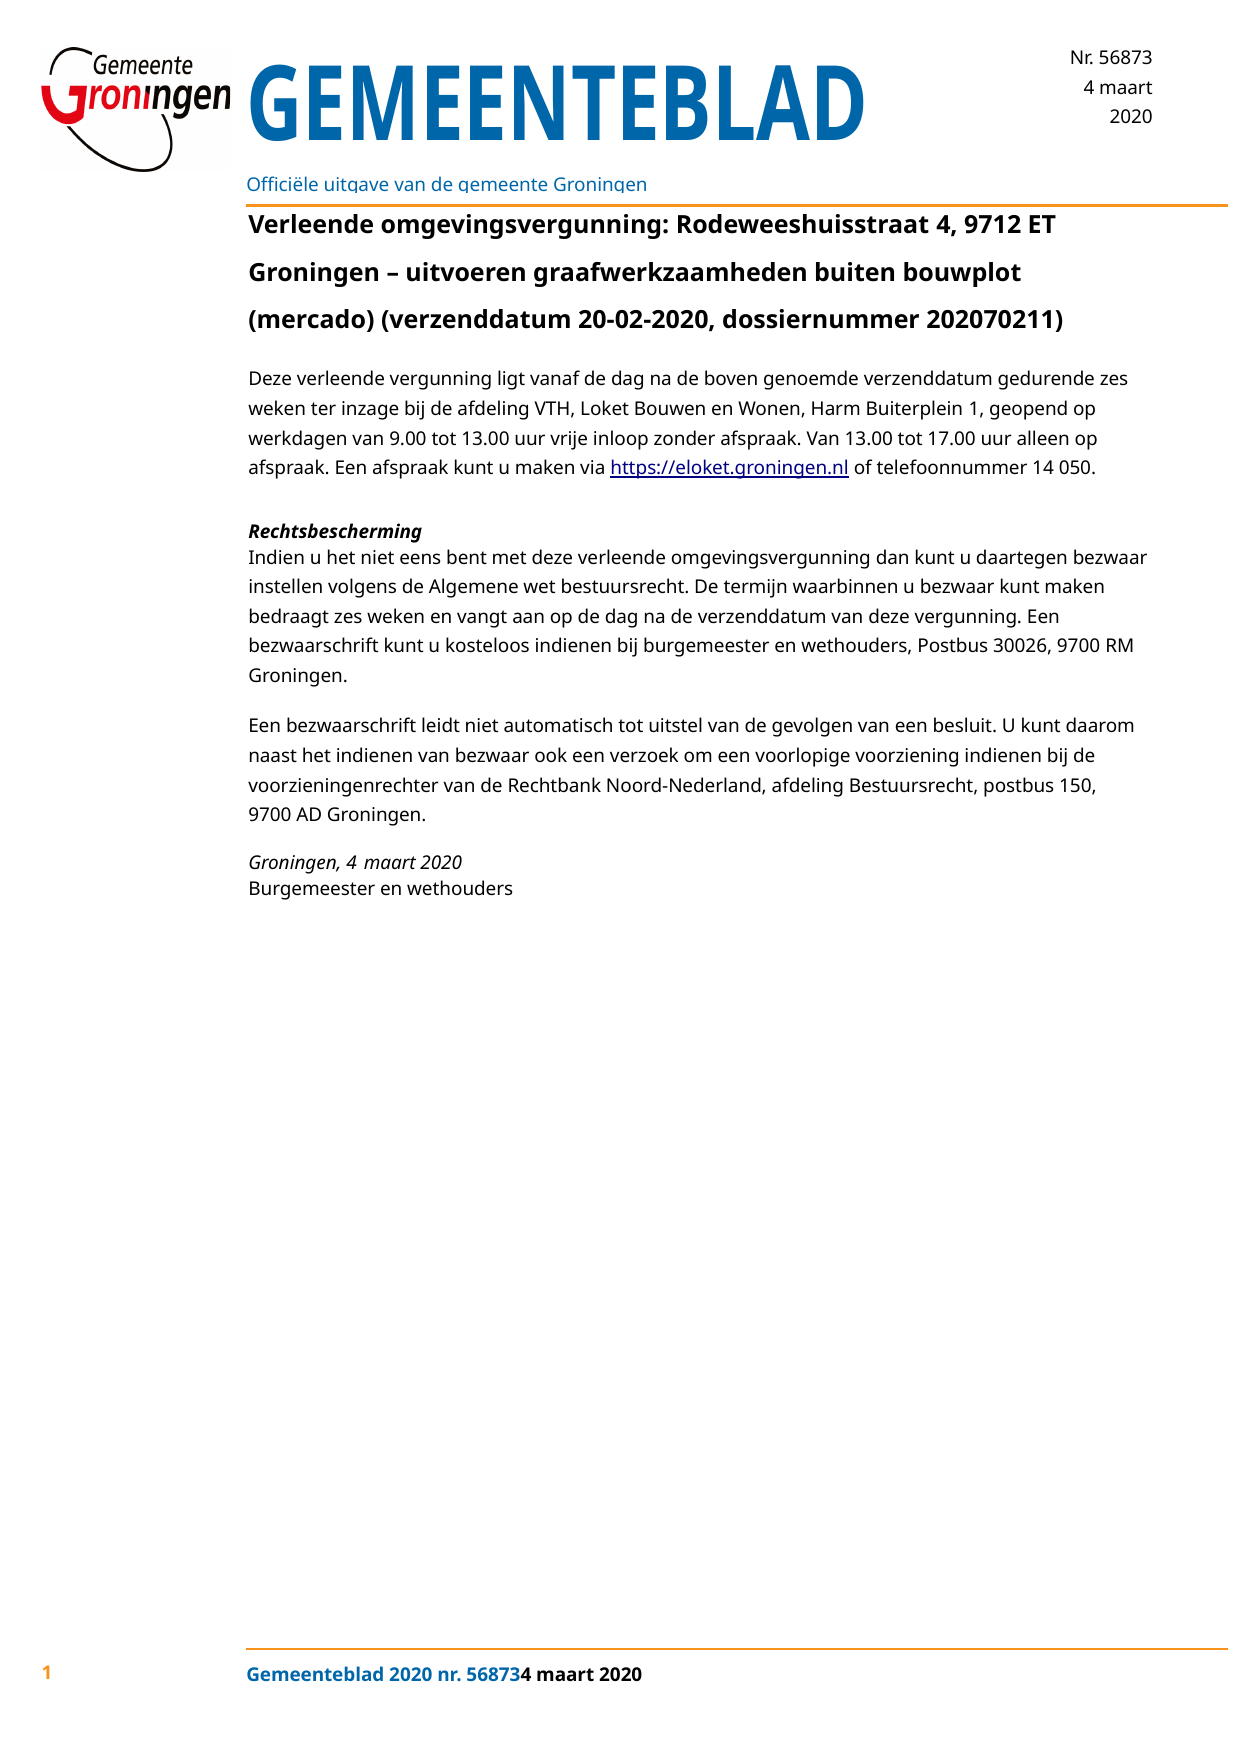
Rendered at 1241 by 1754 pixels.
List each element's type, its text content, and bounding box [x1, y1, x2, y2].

text Burgemeester en wethouders [248, 875, 1152, 901]
picture [41, 47, 231, 172]
text Indien u het niet eens bent met deze verleende omgevingsvergunning dan kunt u daartegen bezwaar instellen volgens de Algemene wet bestuursrecht. De termijn waarbinnen u bezwaar kunt maken bedraagt zes weken en vangt aan op de dag na de verzenddatum van deze vergunning. Een bezwaarschrift kunt u kosteloos indienen bij burgemeester en wethouders, Postbus 30026, 9700 RM Groningen. [248, 544, 1152, 688]
text Een bezwaarschrift leidt niet automatisch tot uitstel van de gevolgen van een besluit. U kunt daarom naast het indienen van bezwaar ook een verzoek om een voorlopige voorziening indienen bij de voorzieningenrechter van de Rechtbank Noord-Nederland, afdeling Bestuursrecht, postbus 150, 9700 AD Groningen. [248, 713, 1152, 827]
text Verleende omgevingsvergunning: Rodeweeshuisstraat 4, 9712 ET Groningen – uitvoeren graafwerkzaamheden buiten bouwplot (mercado) (verzenddatum 20-02-2020, dossiernummer 202070211) [248, 207, 1152, 336]
text Groningen, 4 maart 2020 [248, 849, 1152, 875]
text Deze verleende vergunning ligt vanaf de dag na de boven genoemde verzenddatum gedurende zes weken ter inzage bij de afdeling VTH, Loket Bouwen en Wonen, Harm Buiterplein 1, geopend op werkdagen van 9.00 tot 13.00 uur vrije inloop zonder afspraak. Van 13.00 tot 17.00 uur alleen op afspraak. Een afspraak kunt u maken via https://eloket.groningen.nl of telefoonnummer 14 050. [248, 366, 1152, 480]
text Rechtsbescherming [248, 518, 1152, 544]
